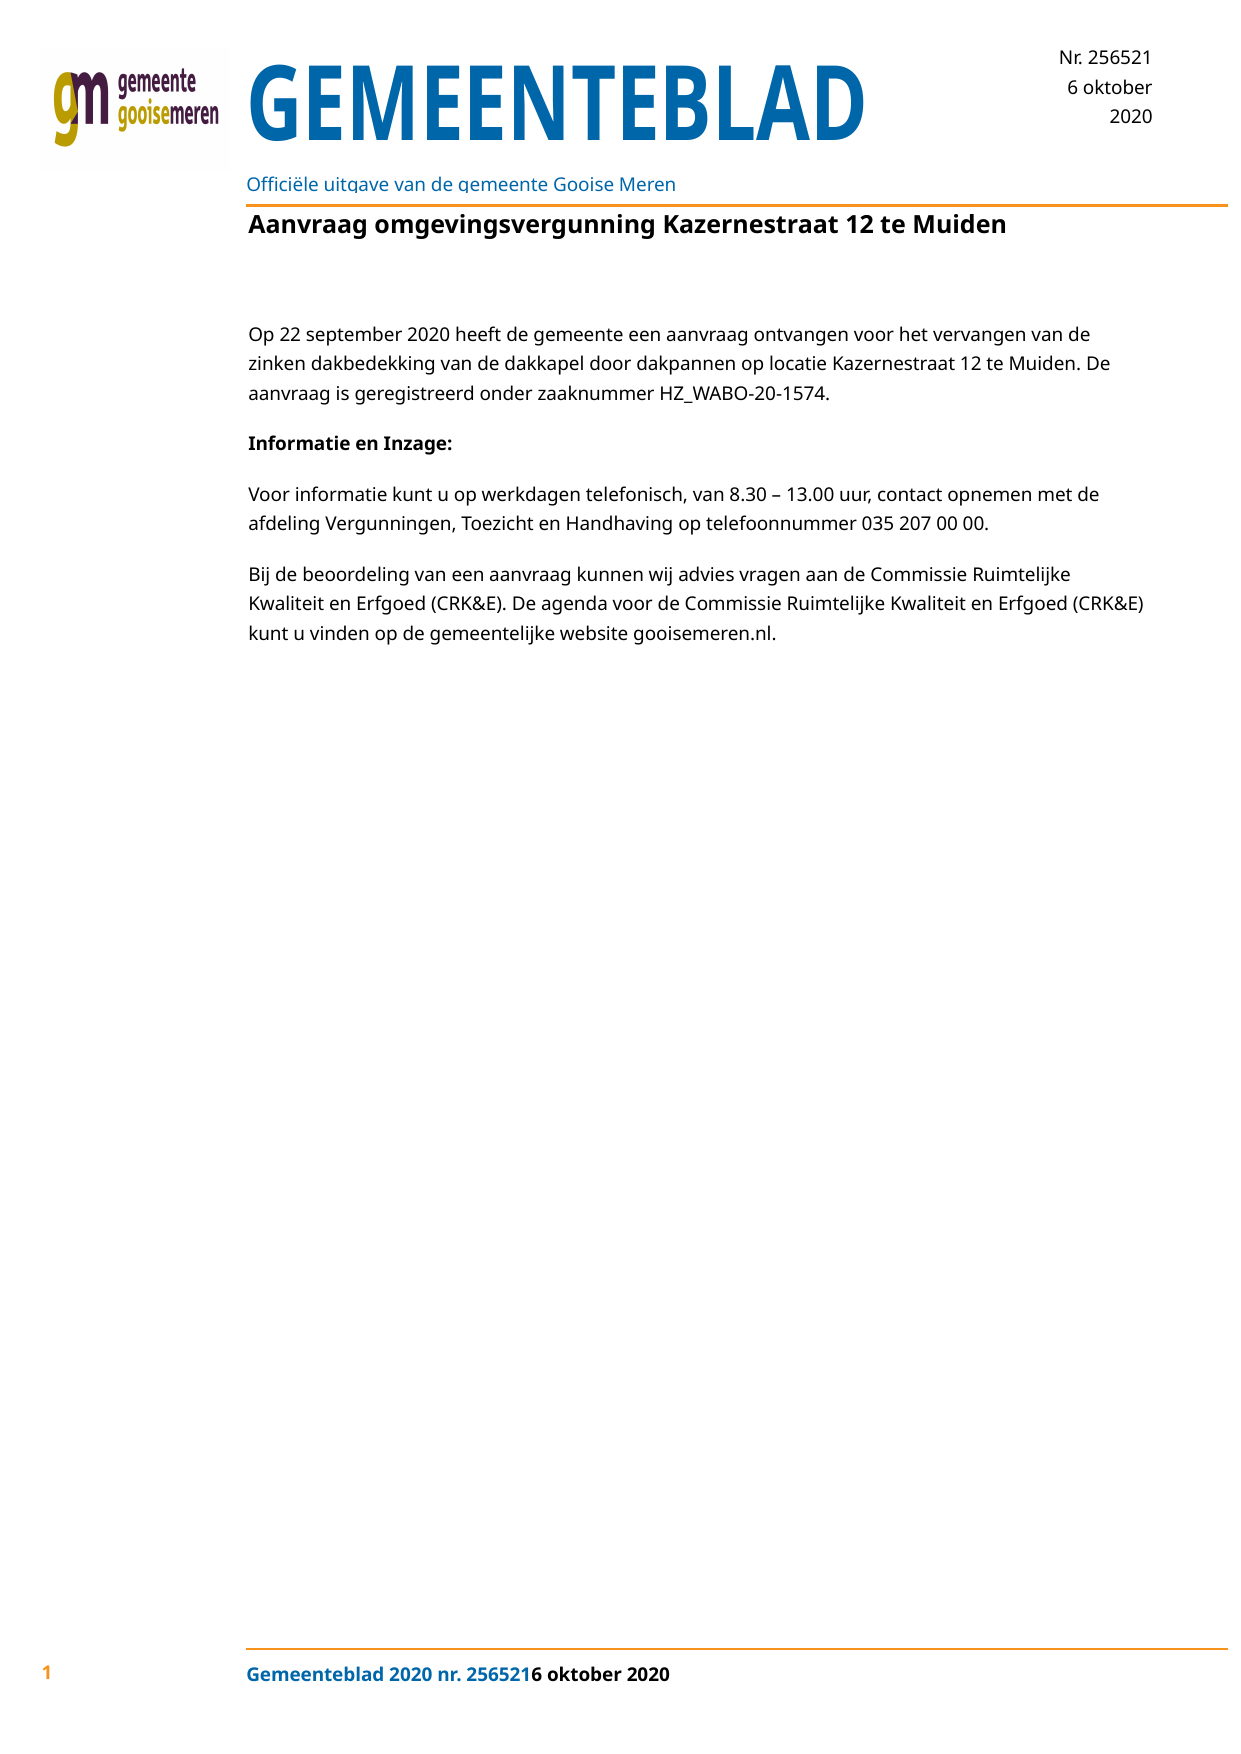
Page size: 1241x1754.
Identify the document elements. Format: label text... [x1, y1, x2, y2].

text Bij de beoordeling van een aanvraag kunnen wij advies vragen aan de Commissie Ruimtelijke Kwaliteit en Erfgoed (CRK&E). De agenda voor de Commissie Ruimtelijke Kwaliteit en Erfgoed (CRK&E) kunt u vinden op de gemeentelijke website gooisemeren.nl. [248, 561, 1152, 646]
text Op 22 september 2020 heeft de gemeente een aanvraag ontvangen voor het vervangen van de zinken dakbedekking van de dakkapel door dakpannen op locatie Kazernestraat 12 te Muiden. De aanvraag is geregistreerd onder zaaknummer HZ_WABO-20-1574. [248, 321, 1152, 406]
text Informatie en Inzage: [248, 430, 1152, 456]
picture [41, 47, 231, 172]
text Voor informatie kunt u op werkdagen telefonisch, van 8.30 – 13.00 uur, contact opnemen met de afdeling Vergunningen, Toezicht en Handhaving op telefoonnummer 035 207 00 00. [248, 481, 1152, 536]
text Aanvraag omgevingsvergunning Kazernestraat 12 te Muiden [248, 207, 1152, 241]
